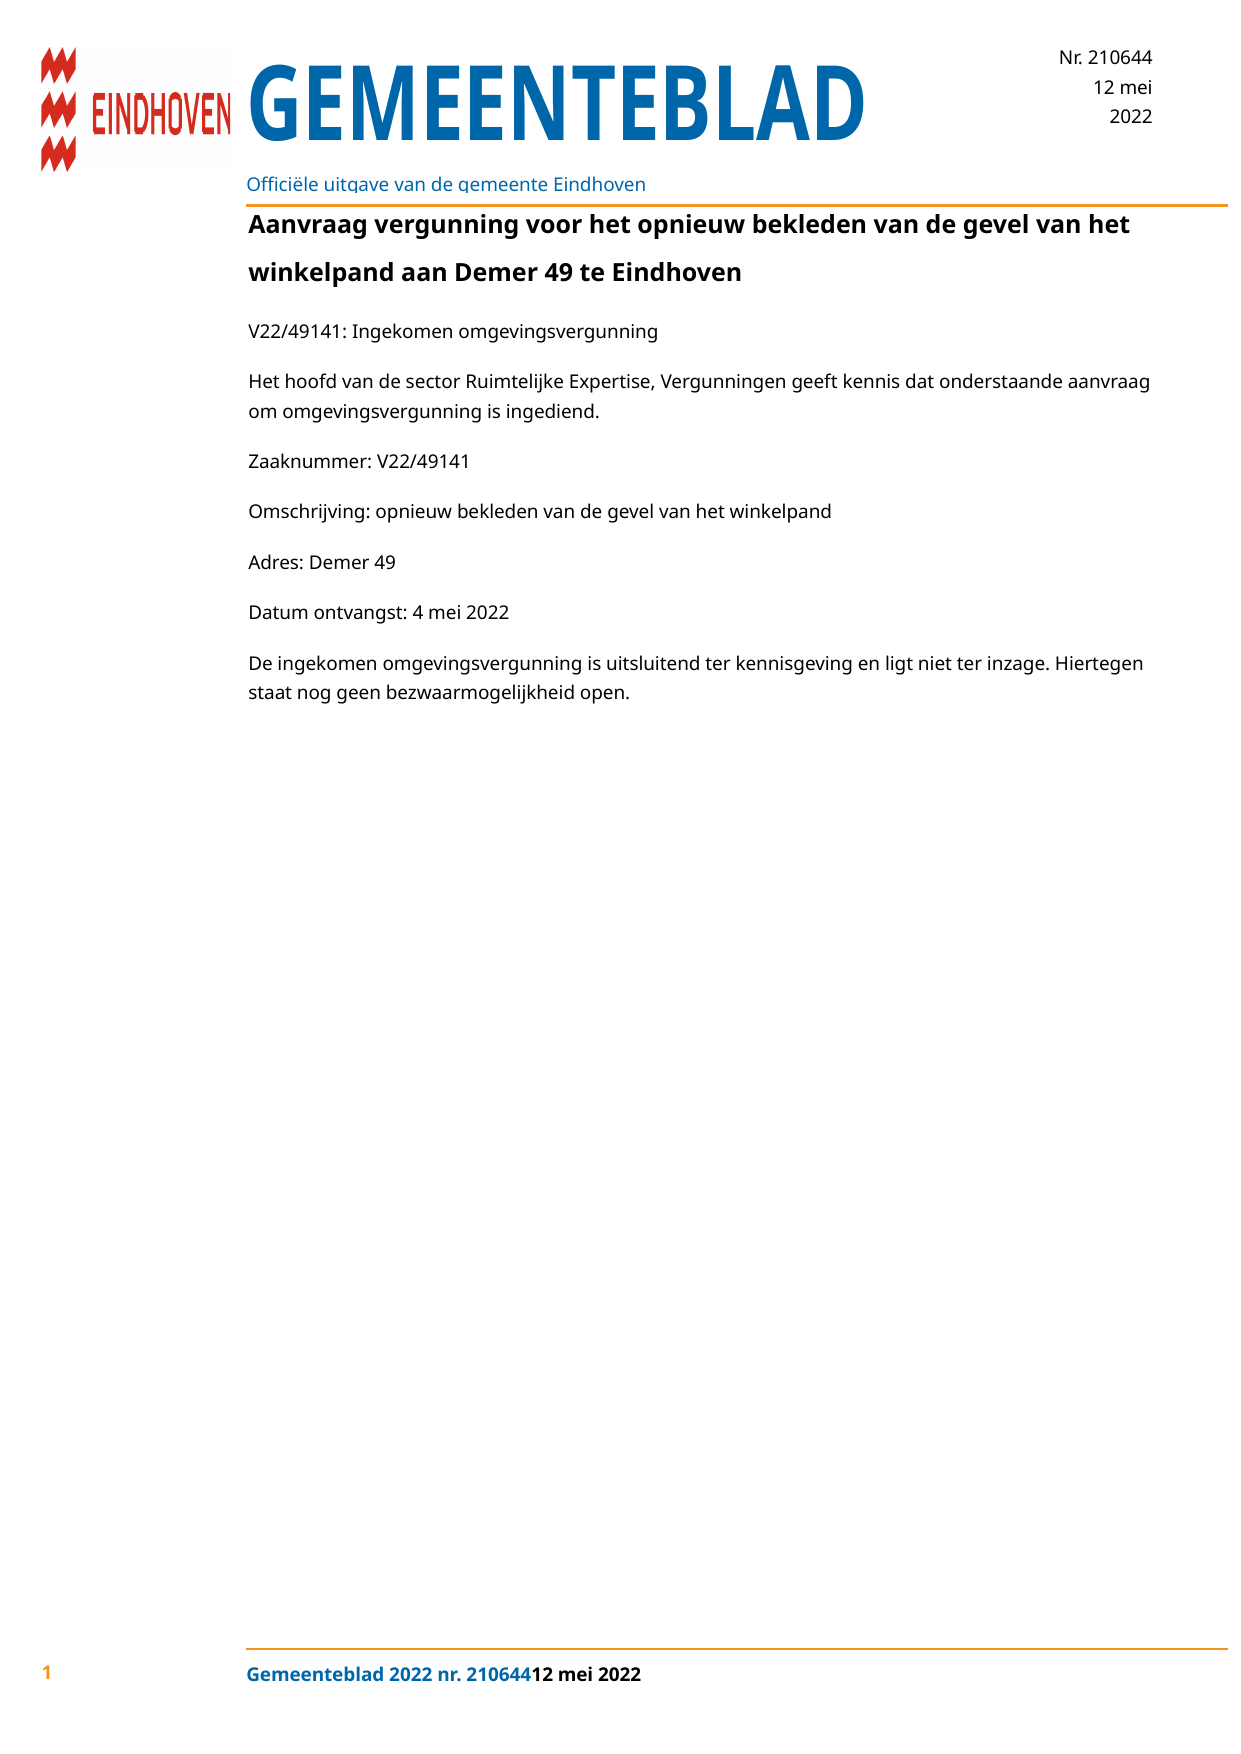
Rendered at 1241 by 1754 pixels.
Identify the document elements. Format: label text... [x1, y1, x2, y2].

picture [41, 47, 231, 172]
text Aanvraag vergunning voor het opnieuw bekleden van de gevel van het winkelpand aan Demer 49 te Eindhoven [248, 207, 1152, 288]
text V22/49141: Ingekomen omgevingsvergunning [248, 318, 1152, 344]
text Zaaknummer: V22/49141 [248, 448, 1152, 474]
text De ingekomen omgevingsvergunning is uitsluitend ter kennisgeving en ligt niet ter inzage. Hiertegen staat nog geen bezwaarmogelijkheid open. [248, 650, 1152, 705]
text Datum ontvangst: 4 mei 2022 [248, 599, 1152, 625]
text Omschrijving: opnieuw bekleden van de gevel van het winkelpand [248, 499, 1152, 524]
text Het hoofd van de sector Ruimtelijke Expertise, Vergunningen geeft kennis dat onderstaande aanvraag om omgevingsvergunning is ingediend. [248, 368, 1152, 424]
text Adres: Demer 49 [248, 549, 1152, 575]
